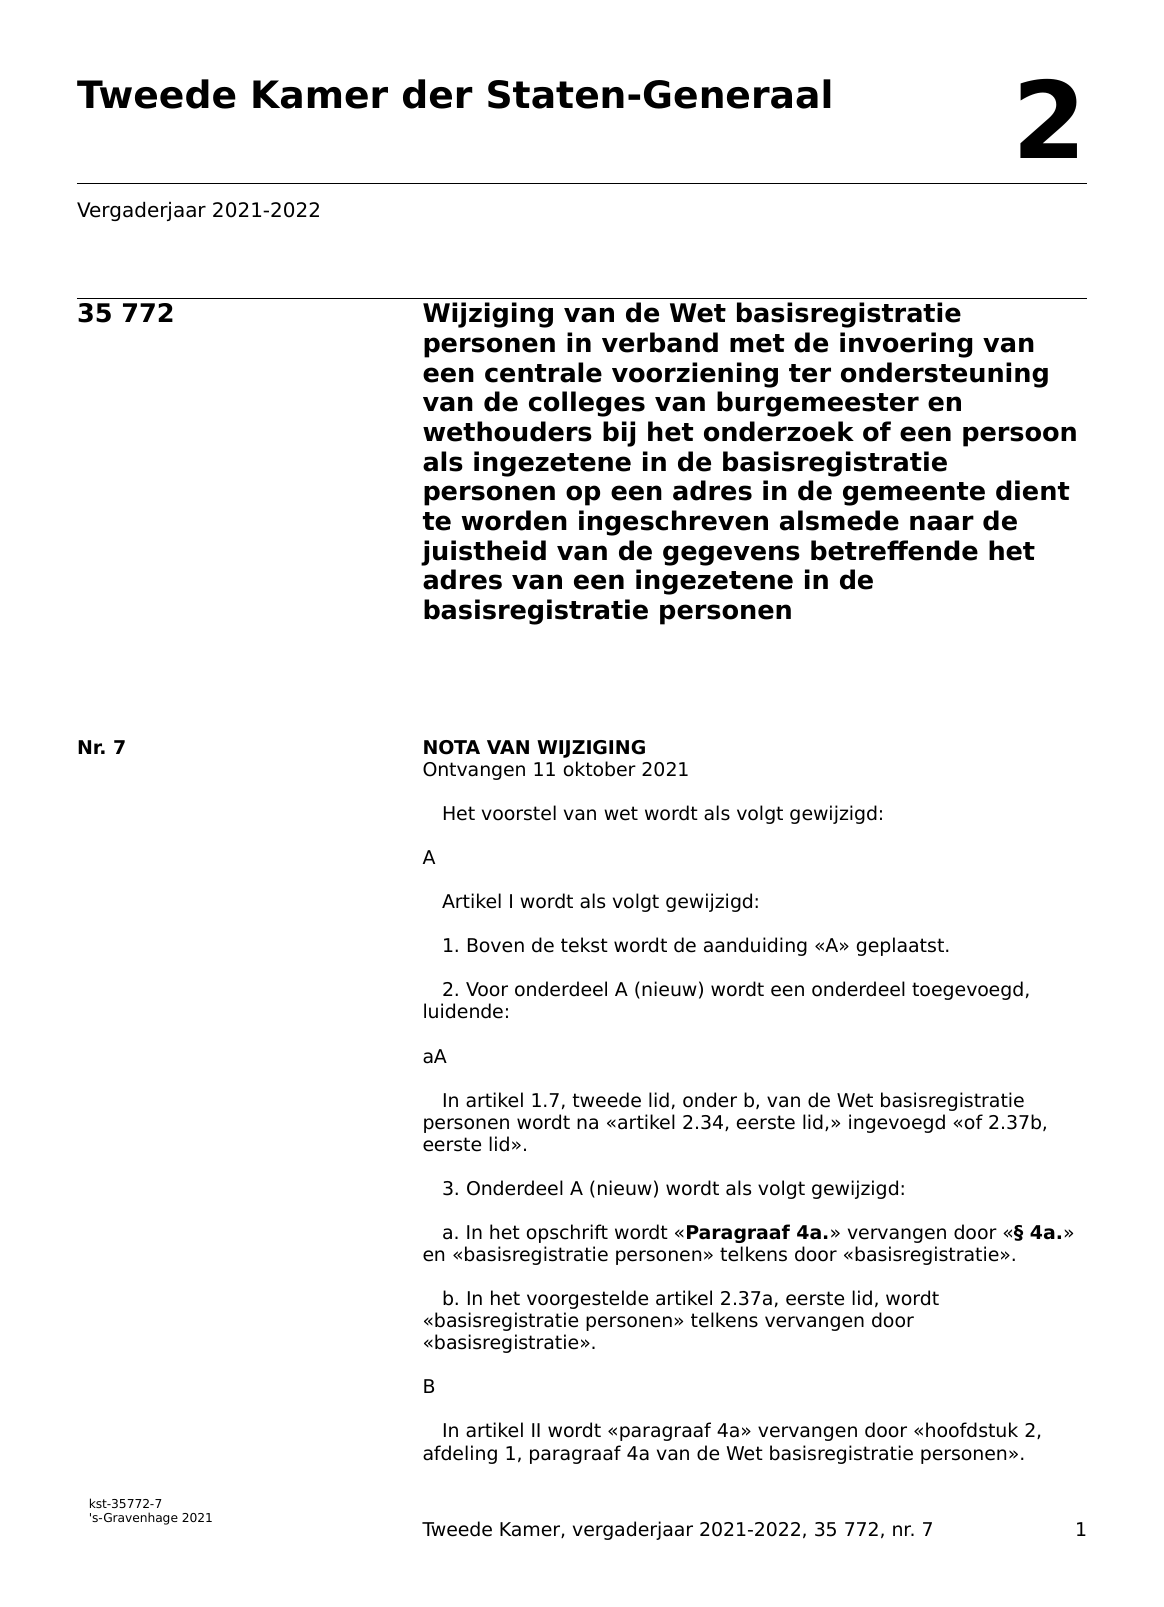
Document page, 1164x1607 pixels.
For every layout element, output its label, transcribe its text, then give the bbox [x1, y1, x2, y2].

subtitle aA [422, 1046, 1087, 1067]
text kst-35772-7 [88, 1497, 323, 1511]
text 's-Gravenhage 2021 [88, 1511, 323, 1525]
text a. In het opschrift wordt «Paragraaf 4a.» vervangen door «§ 4a.» en «basisregistratie personen» telkens door «basisregistratie». [422, 1222, 1087, 1266]
text 1. Boven de tekst wordt de aanduiding «A» geplaatst. [422, 935, 1087, 957]
text b. In het voorgestelde artikel 2.37a, eerste lid, wordt «basisregistratie personen» telkens vervangen door «basisregistratie». [422, 1288, 1087, 1354]
table_cell Vergaderjaar 2021-2022 [77, 184, 1087, 298]
text In artikel 1.7, tweede lid, onder b, van de Wet basisregistratie personen wordt na «artikel 2.34, eerste lid,» ingevoegd «of 2.37b, eerste lid». [422, 1090, 1087, 1156]
text Ontvangen 11 oktober 2021 [422, 758, 1087, 781]
subtitle 35 772 Wijziging van de Wet basisregistratie personen in verband met de invoering van een centrale voorziening ter ondersteuning van de colleges van burgemeester en wethouders bij het onderzoek of een persoon als ingezetene in de basisregistratie personen op een adres in de gemeente dient te worden ingeschreven alsmede naar de juistheid van de gegevens betreffende het adres van een ingezetene in de basisregistratie personen [77, 299, 1087, 626]
text 2. Voor onderdeel A (nieuw) wordt een onderdeel toegevoegd, luidende: [422, 979, 1087, 1023]
subtitle Nr. 7 NOTA VAN WIJZIGING [77, 737, 1087, 758]
text Het voorstel van wet wordt als volgt gewijzigd: [422, 803, 1087, 825]
text 3. Onderdeel A (nieuw) wordt als volgt gewijzigd: [422, 1178, 1087, 1200]
text Artikel I wordt als volgt gewijzigd: [422, 891, 1087, 913]
table_header Tweede Kamer der Staten-Generaal [77, 59, 886, 183]
text In artikel II wordt «paragraaf 4a» vervangen door «hoofdstuk 2, afdeling 1, paragraaf 4a van de Wet basisregistratie personen». [422, 1420, 1087, 1464]
subtitle A [422, 847, 1087, 869]
table_header 2 [886, 59, 1087, 183]
subtitle B [422, 1376, 1087, 1398]
